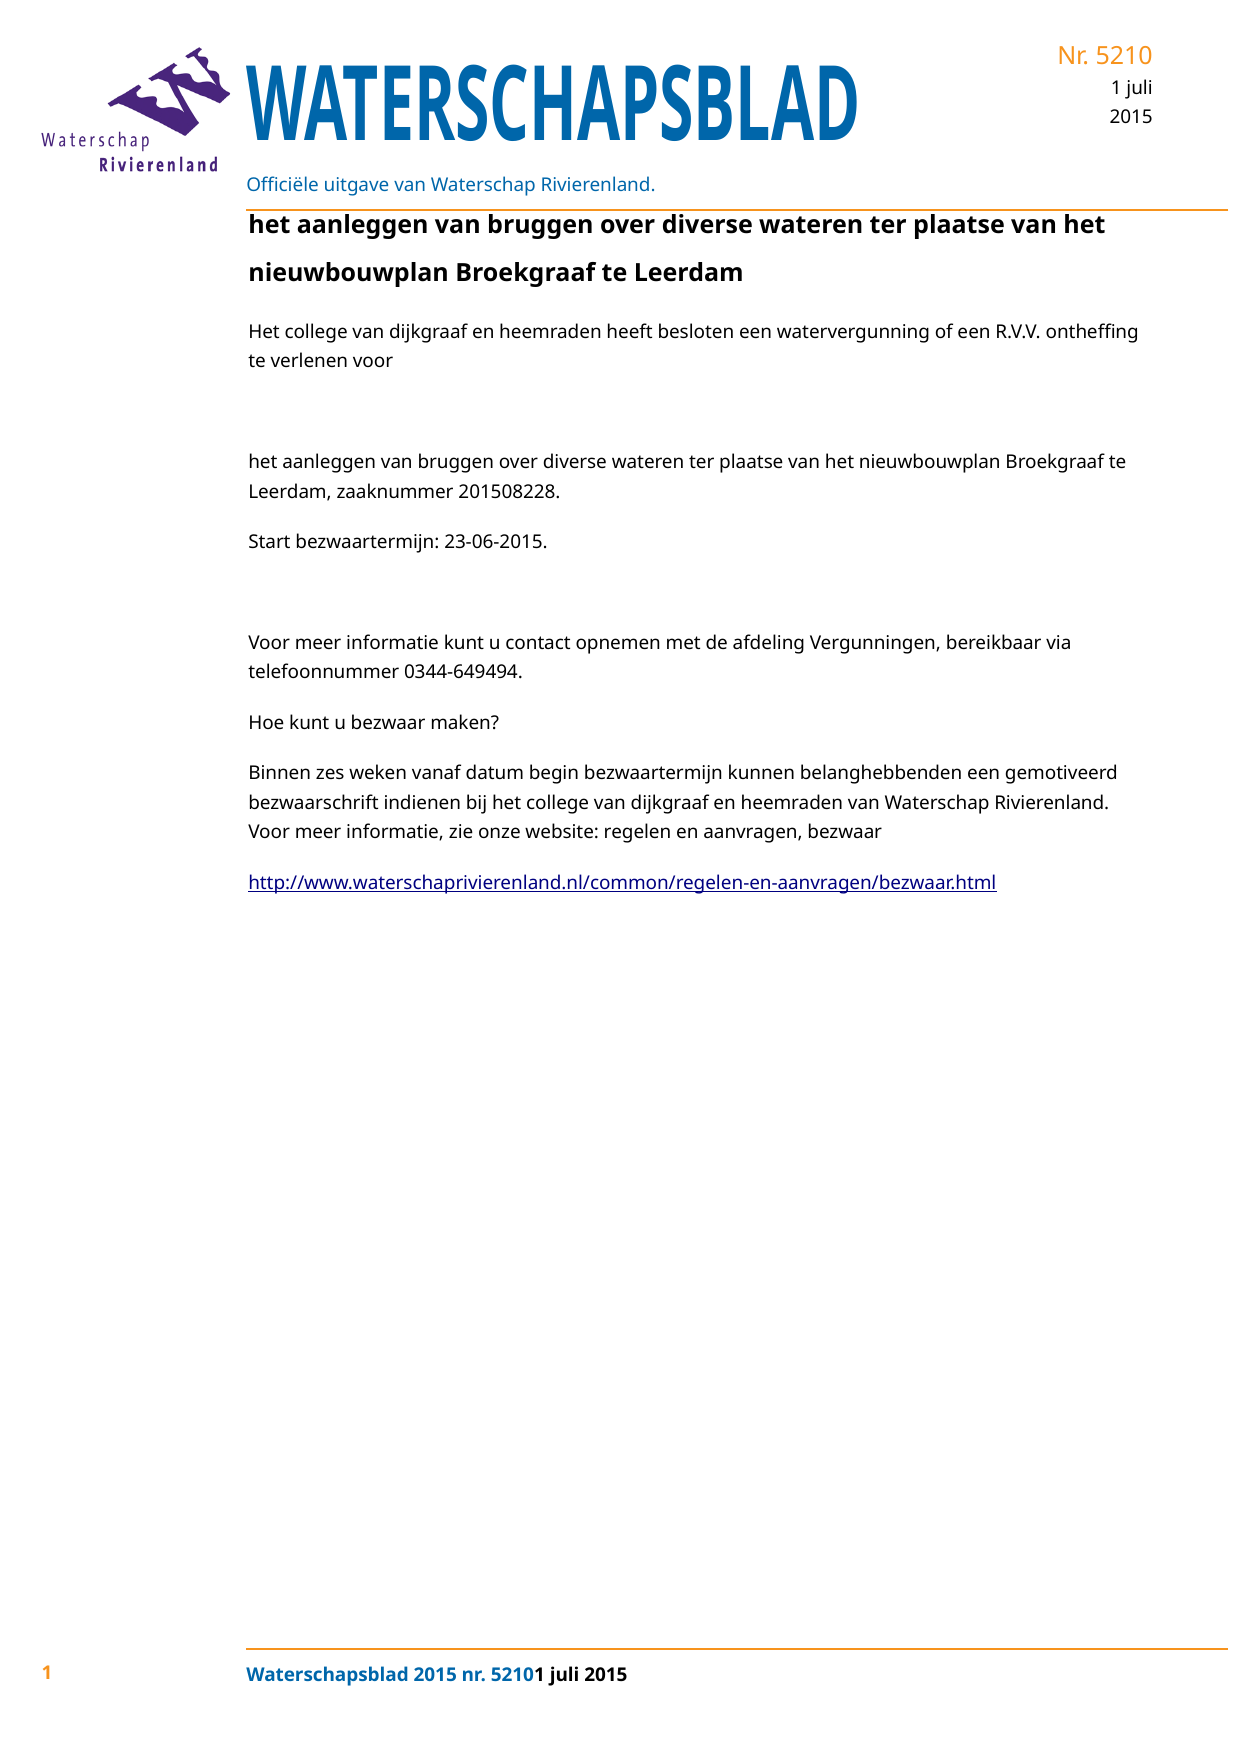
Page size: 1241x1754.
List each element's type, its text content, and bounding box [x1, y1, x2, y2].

text Voor meer informatie kunt u contact opnemen met de afdeling Vergunningen, bereikbaar via telefoonnummer 0344-649494. [248, 629, 1152, 684]
text Binnen zes weken vanaf datum begin bezwaartermijn kunnen belanghebbenden een gemotiveerd bezwaarschrift indienen bij het college van dijkgraaf en heemraden van Waterschap Rivierenland. Voor meer informatie, zie onze website: regelen en aanvragen, bezwaar [248, 759, 1152, 844]
text het aanleggen van bruggen over diverse wateren ter plaatse van het nieuwbouwplan Broekgraaf te Leerdam, zaaknummer 201508228. [248, 448, 1152, 504]
text Hoe kunt u bezwaar maken? [248, 709, 1152, 735]
text het aanleggen van bruggen over diverse wateren ter plaatse van het nieuwbouwplan Broekgraaf te Leerdam [248, 211, 1152, 288]
text http://www.waterschaprivierenland.nl/common/regelen-en-aanvragen/bezwaar.html [248, 869, 1152, 895]
text Start bezwaartermijn: 23-06-2015. [248, 528, 1152, 554]
picture [41, 47, 231, 172]
text Het college van dijkgraaf en heemraden heeft besloten een watervergunning of een R.V.V. ontheffing te verlenen voor [248, 318, 1152, 373]
